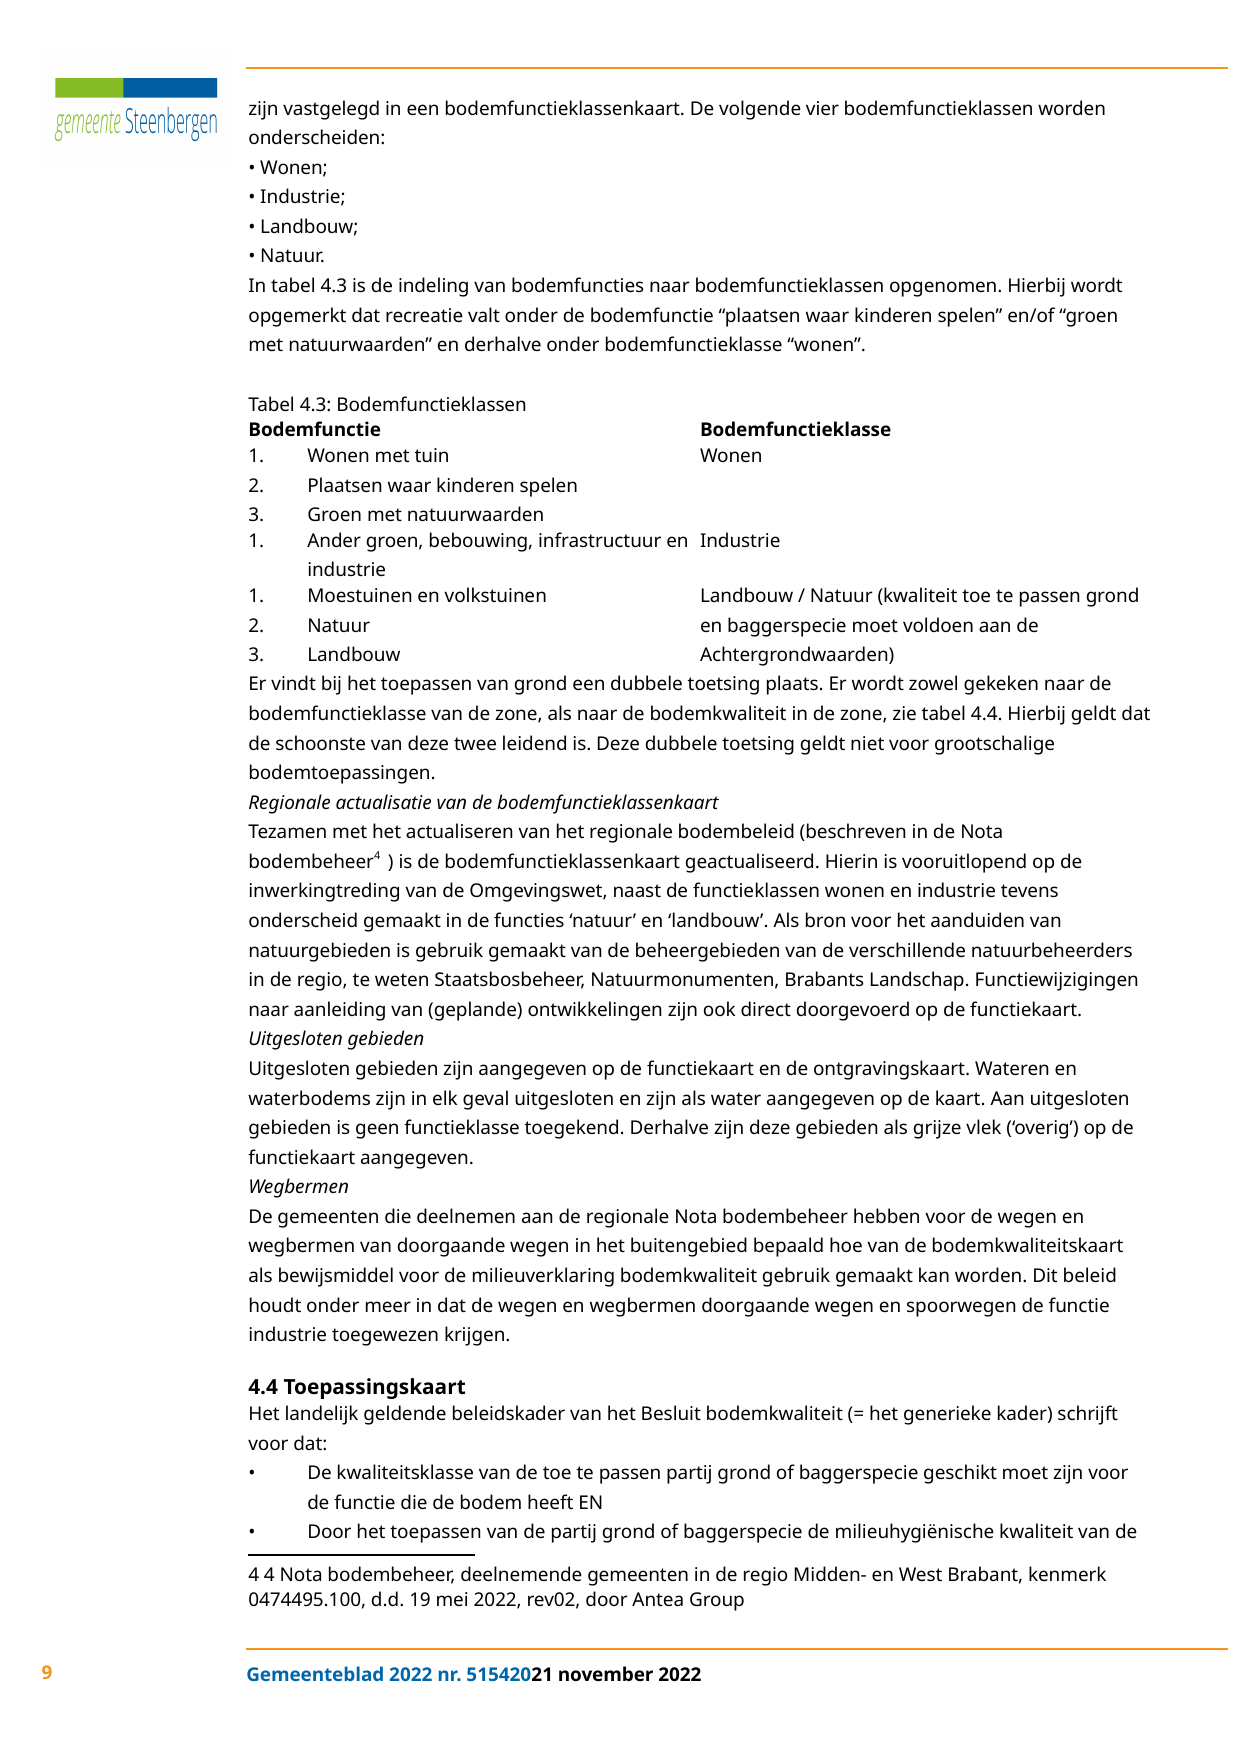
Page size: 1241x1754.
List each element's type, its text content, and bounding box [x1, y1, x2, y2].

text • Industrie; [248, 183, 1152, 209]
table_cell Bodemfunctie [248, 416, 700, 442]
text zijn vastgelegd in een bodemfunctieklassenkaart. De volgende vier bodemfunctieklassen worden onderscheiden: [248, 95, 1152, 150]
text Regionale actualisatie van de bodemfunctieklassenkaart [248, 789, 1152, 814]
text Het landelijk geldende beleidskader van het Besluit bodemkwaliteit (= het generieke kader) schrijft voor dat: [248, 1400, 1152, 1456]
list De kwaliteitsklasse van de toe te passen partij grond of baggerspecie geschikt moet zijn voor de functie die de bodem heeft EN [248, 1459, 1152, 1515]
text 4 Nota bodembeheer, deelnemende gemeenten in de regio Midden- en West Brabant, kenmerk 0474495.100, d.d. 19 mei 2022, rev02, door Antea Group [248, 1561, 1152, 1612]
table_cell Wonen met tuin Plaatsen waar kinderen spelen Groen met natuurwaarden [248, 442, 700, 527]
table_header Tabel 4.3: Bodemfunctieklassen [248, 391, 1152, 416]
table_cell Landbouw / Natuur (kwaliteit toe te passen grond en baggerspecie moet voldoen aan de Achtergrondwaarden) [700, 583, 1152, 667]
text In tabel 4.3 is de indeling van bodemfuncties naar bodemfunctieklassen opgenomen. Hierbij wordt opgemerkt dat recreatie valt onder de bodemfunctie “plaatsen waar kinderen spelen” en/of “groen met natuurwaarden” en derhalve onder bodemfunctieklasse “wonen”. [248, 272, 1152, 357]
text Tezamen met het actualiseren van het regionale bodembeleid (beschreven in de Nota bodembeheer ) is de bodemfunctieklassenkaart geactualiseerd. Hierin is vooruitlopend op de inwerkingtreding van de Omgevingswet, naast de functieklassen wonen en industrie tevens onderscheid gemaakt in de functies ‘natuur’ en ‘landbouw’. Als bron voor het aanduiden van natuurgebieden is gebruik gemaakt van de beheergebieden van de verschillende natuurbeheerders in de regio, te weten Staatsbosbeheer, Natuurmonumenten, Brabants Landschap. Functiewijzigingen naar aanleiding van (geplande) ontwikkelingen zijn ook direct doorgevoerd op de functiekaart. [248, 818, 1152, 1022]
text 4.4 Toepassingskaart [248, 1372, 1152, 1400]
table_cell Industrie [700, 527, 1152, 582]
text Er vindt bij het toepassen van grond een dubbele toetsing plaats. Er wordt zowel gekeken naar de bodemfunctieklasse van de zone, als naar de bodemkwaliteit in de zone, zie tabel 4.4. Hierbij geldt dat de schoonste van deze twee leidend is. Deze dubbele toetsing geldt niet voor grootschalige bodemtoepassingen. [248, 671, 1152, 785]
table_cell Wonen [700, 442, 1152, 527]
text • Wonen; [248, 154, 1152, 180]
picture [41, 47, 231, 172]
list Door het toepassen van de partij grond of baggerspecie de milieuhygiënische kwaliteit van de [248, 1518, 1152, 1544]
text • Natuur. [248, 243, 1152, 268]
text • Landbouw; [248, 213, 1152, 239]
table_cell Bodemfunctieklasse [700, 416, 1152, 442]
text Uitgesloten gebieden [248, 1026, 1152, 1051]
table_cell Moestuinen en volkstuinen Natuur Landbouw [248, 583, 700, 667]
text Wegbermen [248, 1173, 1152, 1199]
text Uitgesloten gebieden zijn aangegeven op de functiekaart en de ontgravingskaart. Wateren en waterbodems zijn in elk geval uitgesloten en zijn als water aangegeven op de kaart. Aan uitgesloten gebieden is geen functieklasse toegekend. Derhalve zijn deze gebieden als grijze vlek (‘overig’) op de functiekaart aangegeven. [248, 1055, 1152, 1169]
table_cell Ander groen, bebouwing, infrastructuur en industrie [248, 527, 700, 582]
text De gemeenten die deelnemen aan de regionale Nota bodembeheer hebben voor de wegen en wegbermen van doorgaande wegen in het buitengebied bepaald hoe van de bodemkwaliteitskaart als bewijsmiddel voor de milieuverklaring bodemkwaliteit gebruik gemaakt kan worden. Dit beleid houdt onder meer in dat de wegen en wegbermen doorgaande wegen en spoorwegen de functie industrie toegewezen krijgen. [248, 1203, 1152, 1347]
